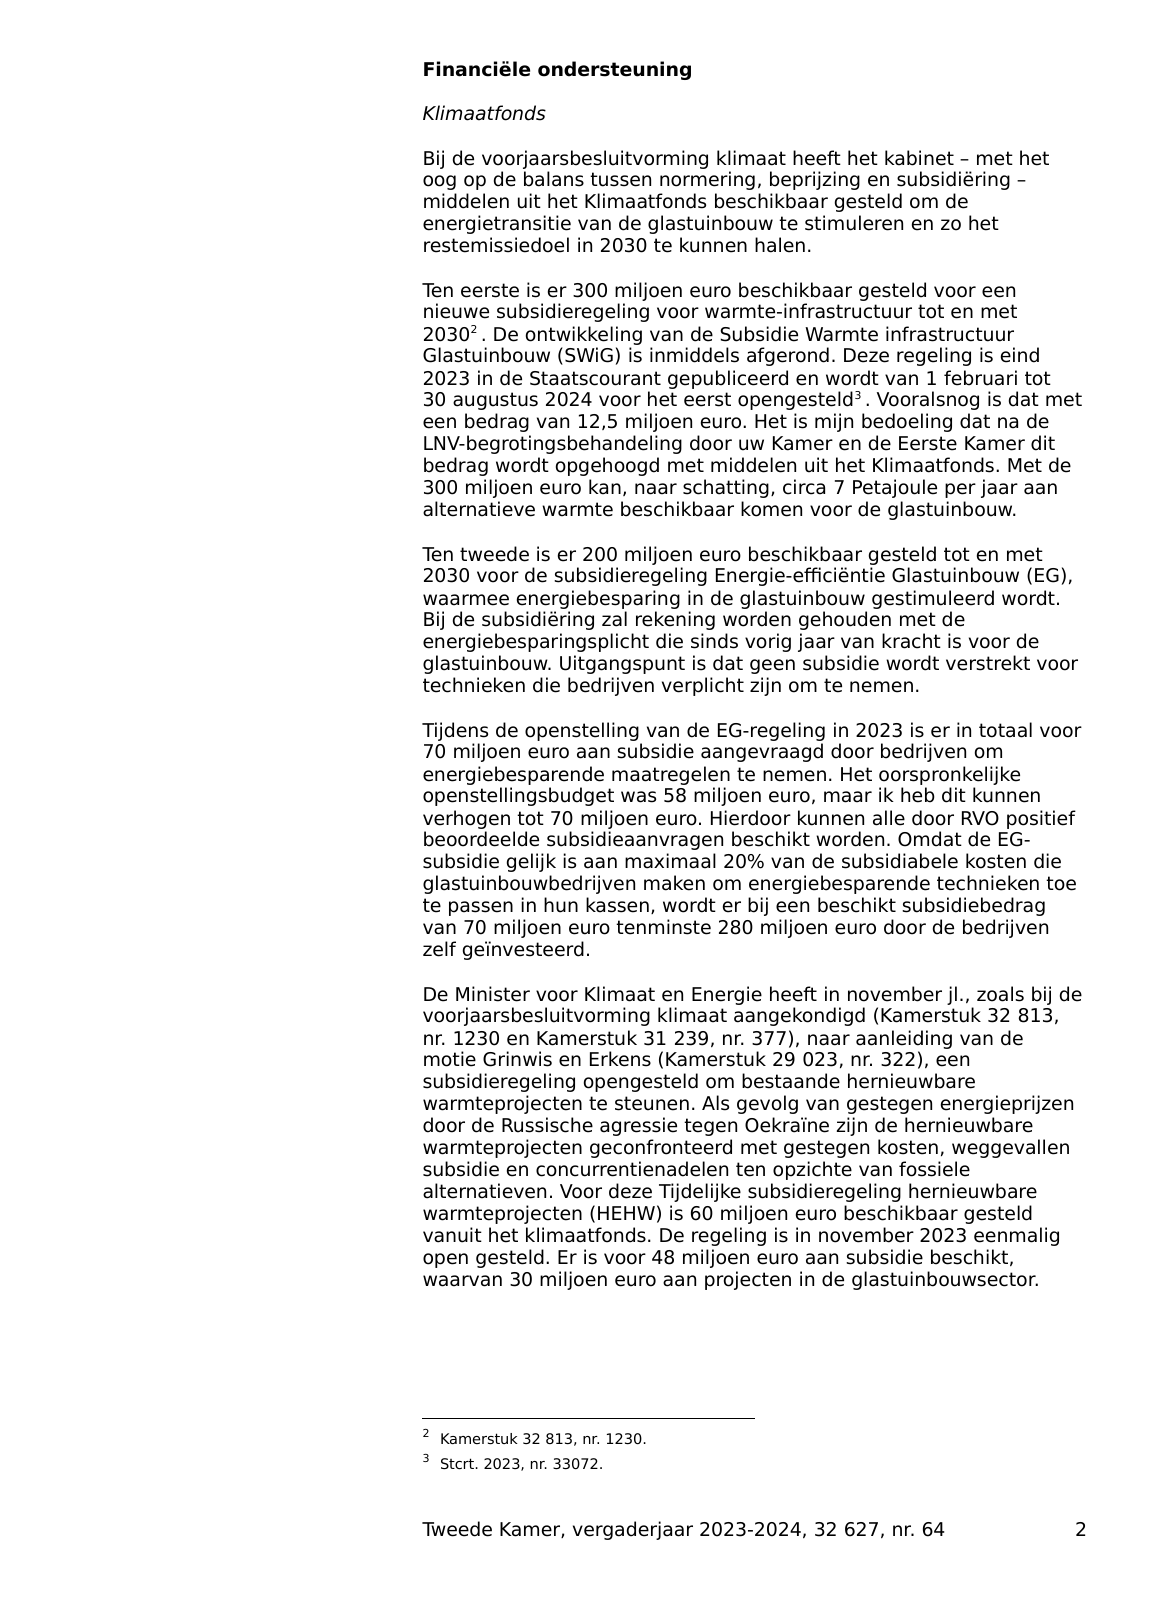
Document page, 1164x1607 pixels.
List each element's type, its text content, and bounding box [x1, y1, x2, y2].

subtitle Financiële ondersteuning [422, 59, 1087, 81]
text Stcrt. 2023, nr. 33072. [422, 1452, 1087, 1474]
text Bij de voorjaarsbesluitvorming klimaat heeft het kabinet – met het oog op de balans tussen normering, beprijzing en subsidiëring – middelen uit het Klimaatfonds beschikbaar gesteld om de energietransitie van de glastuinbouw te stimuleren en zo het restemissiedoel in 2030 te kunnen halen. [422, 147, 1087, 257]
text Ten tweede is er 200 miljoen euro beschikbaar gesteld tot en met 2030 voor de subsidieregeling Energie-efficiëntie Glastuinbouw (EG), waarmee energiebesparing in de glastuinbouw gestimuleerd wordt. Bij de subsidiëring zal rekening worden gehouden met de energiebesparingsplicht die sinds vorig jaar van kracht is voor de glastuinbouw. Uitgangspunt is dat geen subsidie wordt verstrekt voor technieken die bedrijven verplicht zijn om te nemen. [422, 543, 1087, 697]
text De Minister voor Klimaat en Energie heeft in november jl., zoals bij de voorjaarsbesluitvorming klimaat aangekondigd (Kamerstuk 32 813, nr. 1230 en Kamerstuk 31 239, nr. 377), naar aanleiding van de motie Grinwis en Erkens (Kamerstuk 29 023, nr. 322), een subsidieregeling opengesteld om bestaande hernieuwbare warmteprojecten te steunen. Als gevolg van gestegen energieprijzen door de Russische agressie tegen Oekraïne zijn de hernieuwbare warmteprojecten geconfronteerd met gestegen kosten, weggevallen subsidie en concurrentienadelen ten opzichte van fossiele alternatieven. Voor deze Tijdelijke subsidieregeling hernieuwbare warmteprojecten (HEHW) is 60 miljoen euro beschikbaar gesteld vanuit het klimaatfonds. De regeling is in november 2023 eenmalig open gesteld. Er is voor 48 miljoen euro aan subsidie beschikt, waarvan 30 miljoen euro aan projecten in de glastuinbouwsector. [422, 983, 1087, 1291]
subtitle Klimaatfonds [422, 103, 1087, 125]
text Kamerstuk 32 813, nr. 1230. [422, 1427, 1087, 1449]
text Tijdens de openstelling van de EG-regeling in 2023 is er in totaal voor 70 miljoen euro aan subsidie aangevraagd door bedrijven om energiebesparende maatregelen te nemen. Het oorspronkelijke openstellingsbudget was 58 miljoen euro, maar ik heb dit kunnen verhogen tot 70 miljoen euro. Hierdoor kunnen alle door RVO positief beoordeelde subsidieaanvragen beschikt worden. Omdat de EG-subsidie gelijk is aan maximaal 20% van de subsidiabele kosten die glastuinbouwbedrijven maken om energiebesparende technieken toe te passen in hun kassen, wordt er bij een beschikt subsidiebedrag van 70 miljoen euro tenminste 280 miljoen euro door de bedrijven zelf geïnvesteerd. [422, 719, 1087, 961]
text Ten eerste is er 300 miljoen euro beschikbaar gesteld voor een nieuwe subsidieregeling voor warmte-infrastructuur tot en met 2030. De ontwikkeling van de Subsidie Warmte infrastructuur Glastuinbouw (SWiG) is inmiddels afgerond. Deze regeling is eind 2023 in de Staatscourant gepubliceerd en wordt van 1 februari tot 30 augustus 2024 voor het eerst opengesteld. Vooralsnog is dat met een bedrag van 12,5 miljoen euro. Het is mijn bedoeling dat na de LNV-begrotingsbehandeling door uw Kamer en de Eerste Kamer dit bedrag wordt opgehoogd met middelen uit het Klimaatfonds. Met de 300 miljoen euro kan, naar schatting, circa 7 Petajoule per jaar aan alternatieve warmte beschikbaar komen voor de glastuinbouw. [422, 279, 1087, 521]
